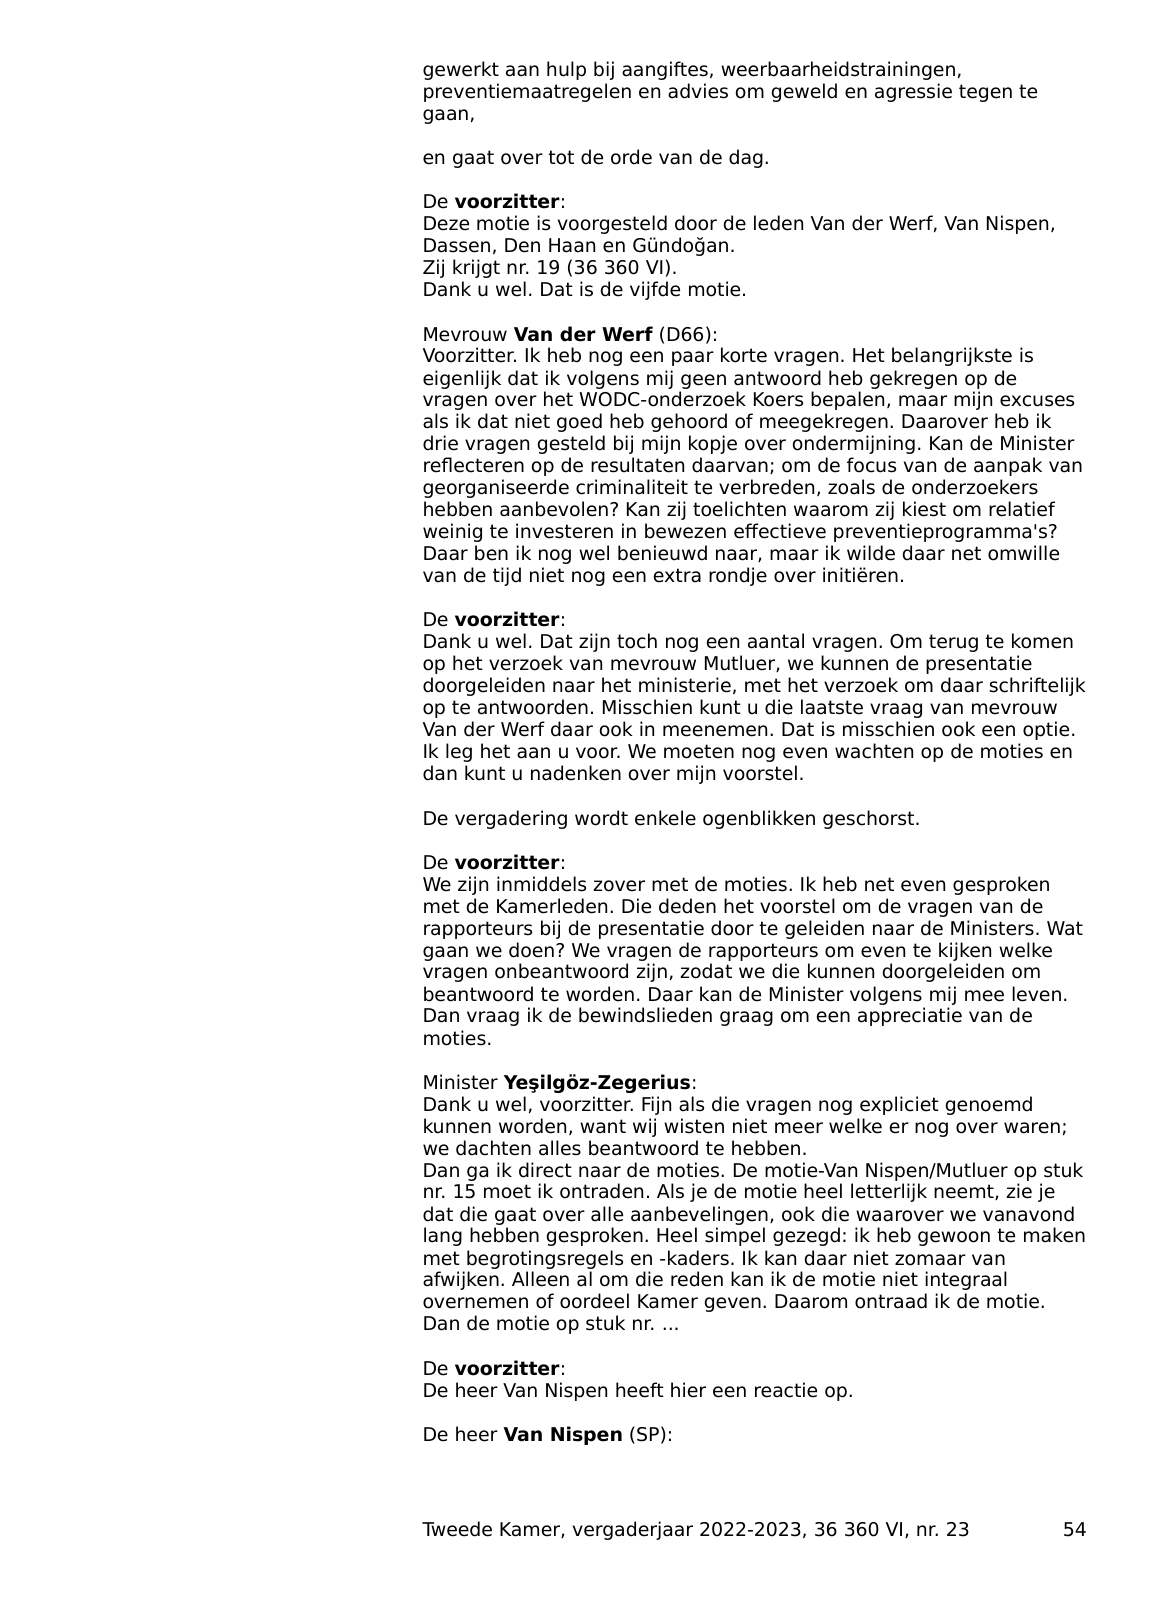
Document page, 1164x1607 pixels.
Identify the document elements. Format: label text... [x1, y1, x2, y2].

text en gaat over tot de orde van de dag. [422, 147, 1087, 169]
text Dank u wel. Dat is de vijfde motie. [422, 279, 1087, 301]
text gewerkt aan hulp bij aangiftes, weerbaarheidstrainingen, preventiemaatregelen en advies om geweld en agressie tegen te gaan, [422, 59, 1087, 125]
text Mevrouw Van der Werf (D66): [422, 323, 1087, 345]
text Dank u wel, voorzitter. Fijn als die vragen nog expliciet genoemd kunnen worden, want wij wisten niet meer welke er nog over waren; we dachten alles beantwoord te hebben. [422, 1093, 1087, 1159]
text Zij krijgt nr. 19 (36 360 VI). [422, 257, 1087, 279]
text Dan de motie op stuk nr. ... [422, 1313, 1087, 1335]
text Dan ga ik direct naar de moties. De motie-Van Nispen/Mutluer op stuk nr. 15 moet ik ontraden. Als je de motie heel letterlijk neemt, zie je dat die gaat over alle aanbevelingen, ook die waarover we vanavond lang hebben gesproken. Heel simpel gezegd: ik heb gewoon te maken met begrotingsregels en -kaders. Ik kan daar niet zomaar van afwijken. Alleen al om die reden kan ik de motie niet integraal overnemen of oordeel Kamer geven. Daarom ontraad ik de motie. [422, 1159, 1087, 1313]
text De heer Van Nispen (SP): [422, 1424, 1087, 1446]
text Minister Yeşilgöz-Zegerius: [422, 1072, 1087, 1093]
text De voorzitter: [422, 609, 1087, 631]
text De voorzitter: [422, 1357, 1087, 1379]
text De vergadering wordt enkele ogenblikken geschorst. [422, 807, 1087, 829]
text De voorzitter: [422, 191, 1087, 213]
text Dank u wel. Dat zijn toch nog een aantal vragen. Om terug te komen op het verzoek van mevrouw Mutluer, we kunnen de presentatie doorgeleiden naar het ministerie, met het verzoek om daar schriftelijk op te antwoorden. Misschien kunt u die laatste vraag van mevrouw Van der Werf daar ook in meenemen. Dat is misschien ook een optie. Ik leg het aan u voor. We moeten nog even wachten op de moties en dan kunt u nadenken over mijn voorstel. [422, 631, 1087, 785]
text Deze motie is voorgesteld door de leden Van der Werf, Van Nispen, Dassen, Den Haan en Gündoğan. [422, 213, 1087, 257]
text Voorzitter. Ik heb nog een paar korte vragen. Het belangrijkste is eigenlijk dat ik volgens mij geen antwoord heb gekregen op de vragen over het WODC-onderzoek Koers bepalen, maar mijn excuses als ik dat niet goed heb gehoord of meegekregen. Daarover heb ik drie vragen gesteld bij mijn kopje over ondermijning. Kan de Minister reflecteren op de resultaten daarvan; om de focus van de aanpak van georganiseerde criminaliteit te verbreden, zoals de onderzoekers hebben aanbevolen? Kan zij toelichten waarom zij kiest om relatief weinig te investeren in bewezen effectieve preventieprogramma's? Daar ben ik nog wel benieuwd naar, maar ik wilde daar net omwille van de tijd niet nog een extra rondje over initiëren. [422, 345, 1087, 587]
text De heer Van Nispen heeft hier een reactie op. [422, 1379, 1087, 1401]
text De voorzitter: [422, 852, 1087, 873]
text We zijn inmiddels zover met de moties. Ik heb net even gesproken met de Kamerleden. Die deden het voorstel om de vragen van de rapporteurs bij de presentatie door te geleiden naar de Ministers. Wat gaan we doen? We vragen de rapporteurs om even te kijken welke vragen onbeantwoord zijn, zodat we die kunnen doorgeleiden om beantwoord te worden. Daar kan de Minister volgens mij mee leven. Dan vraag ik de bewindslieden graag om een appreciatie van de moties. [422, 873, 1087, 1049]
